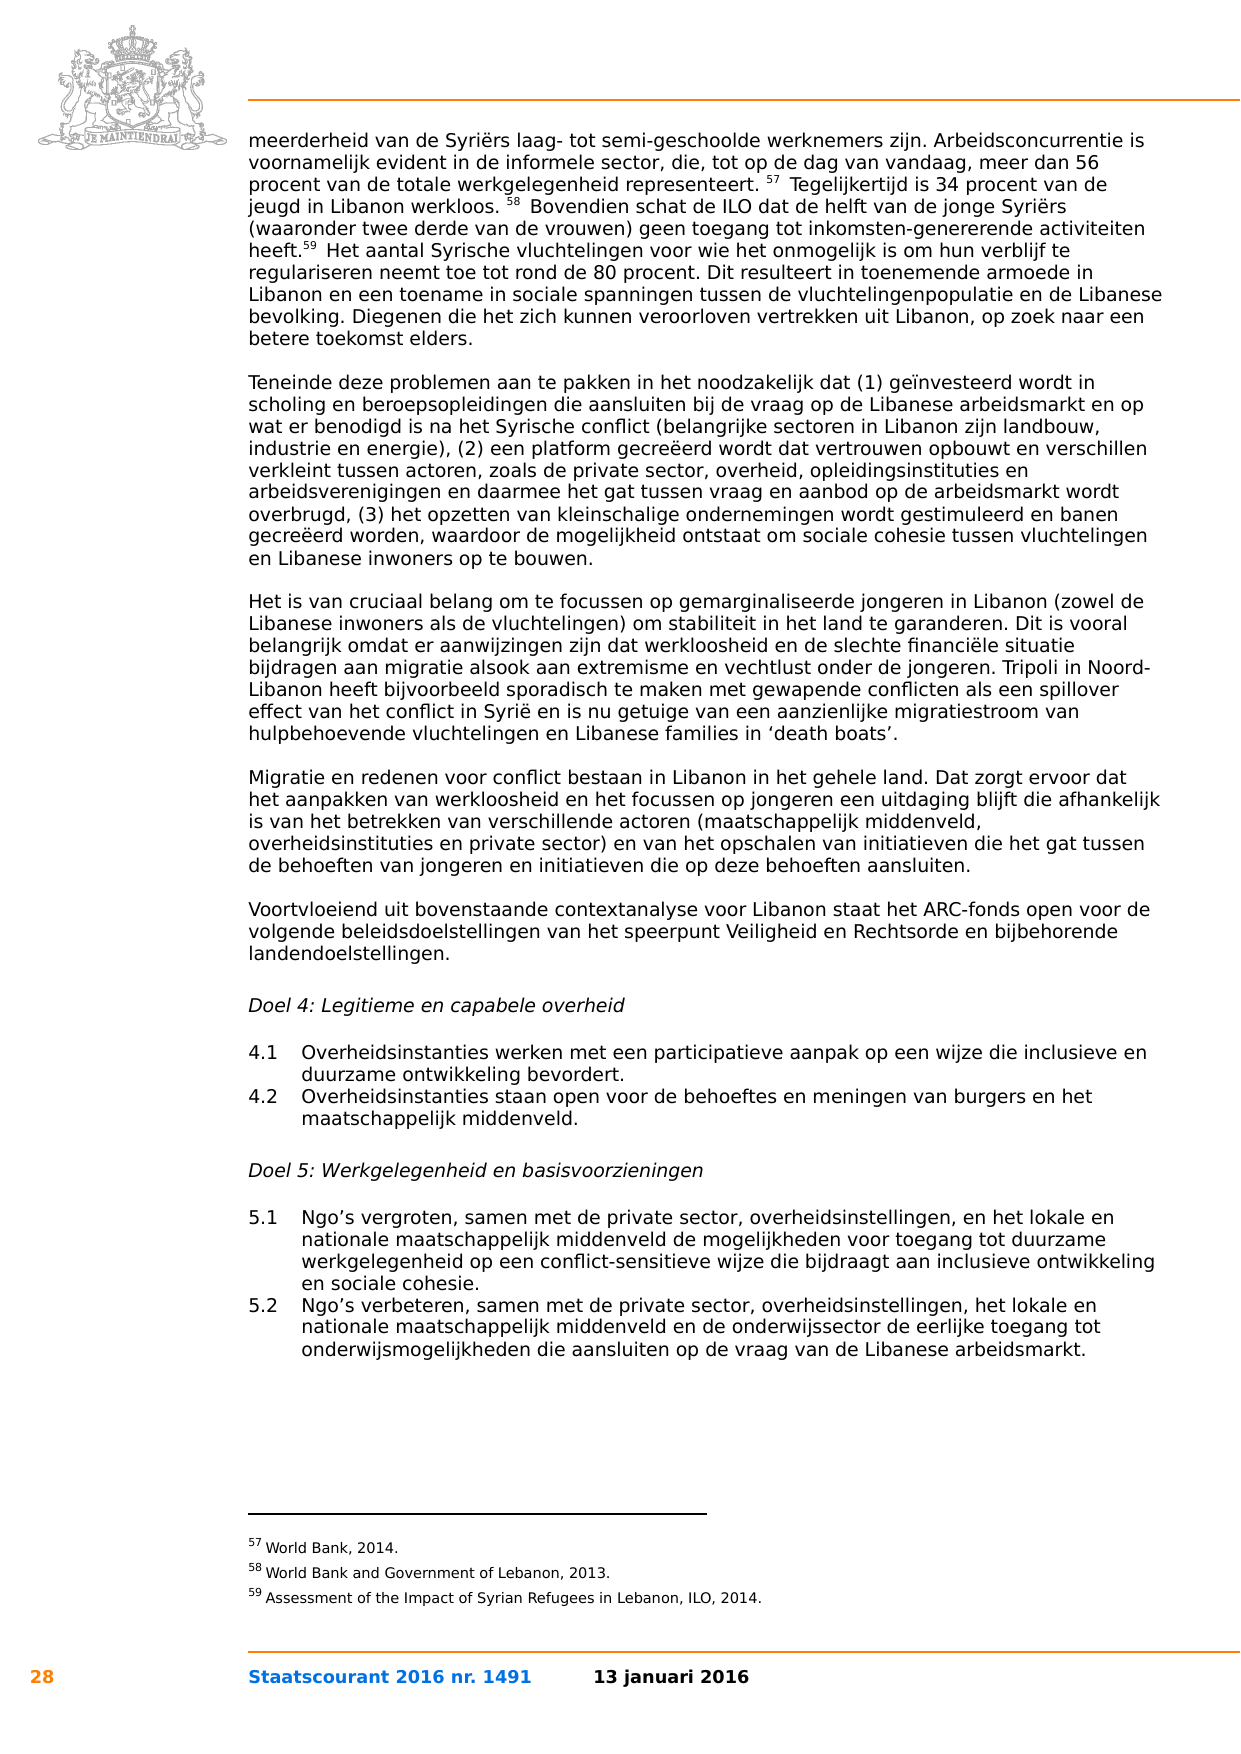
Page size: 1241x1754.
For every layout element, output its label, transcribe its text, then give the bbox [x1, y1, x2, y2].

text 4.2 Overheidsinstanties staan open voor de behoeftes en meningen van burgers en het maatschappelijk middenveld. [248, 1086, 1163, 1129]
text Assessment of the Impact of Syrian Refugees in Lebanon, ILO, 2014. [248, 1586, 1163, 1608]
subtitle Doel 5: Werkgelegenheid en basisvoorzieningen [248, 1159, 1163, 1182]
text Voortvloeiend uit bovenstaande contextanalyse voor Libanon staat het ARC-fonds open voor de volgende beleidsdoelstellingen van het speerpunt Veiligheid en Rechtsorde en bijbehorende landendoelstellingen. [248, 899, 1163, 965]
text meerderheid van de Syriërs laag- tot semi-geschoolde werknemers zijn. Arbeidsconcurrentie is voornamelijk evident in de informele sector, die, tot op de dag van vandaag, meer dan 56 procent van de totale werkgelegenheid representeert. Tegelijkertijd is 34 procent van de jeugd in Libanon werkloos. Bovendien schat de ILO dat de helft van de jonge Syriërs (waaronder twee derde van de vrouwen) geen toegang tot inkomsten-genererende activiteiten heeft. Het aantal Syrische vluchtelingen voor wie het onmogelijk is om hun verblijf te regulariseren neemt toe tot rond de 80 procent. Dit resulteert in toenemende armoede in Libanon en een toename in sociale spanningen tussen de vluchtelingenpopulatie en de Libanese bevolking. Diegenen die het zich kunnen veroorloven vertrekken uit Libanon, op zoek naar een betere toekomst elders. [248, 130, 1163, 350]
text 5.1 Ngo’s vergroten, samen met de private sector, overheidsinstellingen, en het lokale en nationale maatschappelijk middenveld de mogelijkheden voor toegang tot duurzame werkgelegenheid op een conflict-sensitieve wijze die bijdraagt aan inclusieve ontwikkeling en sociale cohesie. [248, 1207, 1163, 1294]
picture [38, 25, 227, 150]
subtitle Doel 4: Legitieme en capabele overheid [248, 995, 1163, 1017]
text 5.2 Ngo’s verbeteren, samen met de private sector, overheidsinstellingen, het lokale en nationale maatschappelijk middenveld en de onderwijssector de eerlijke toegang tot onderwijsmogelijkheden die aansluiten op de vraag van de Libanese arbeidsmarkt. [248, 1294, 1163, 1360]
text Migratie en redenen voor conflict bestaan in Libanon in het gehele land. Dat zorgt ervoor dat het aanpakken van werkloosheid en het focussen op jongeren een uitdaging blijft die afhankelijk is van het betrekken van verschillende actoren (maatschappelijk middenveld, overheidsinstituties en private sector) en van het opschalen van initiatieven die het gat tussen de behoeften van jongeren en initiatieven die op deze behoeften aansluiten. [248, 767, 1163, 877]
text Teneinde deze problemen aan te pakken in het noodzakelijk dat (1) geïnvesteerd wordt in scholing en beroepsopleidingen die aansluiten bij de vraag op de Libanese arbeidsmarkt en op wat er benodigd is na het Syrische conflict (belangrijke sectoren in Libanon zijn landbouw, industrie en energie), (2) een platform gecreëerd wordt dat vertrouwen opbouwt en verschillen verkleint tussen actoren, zoals de private sector, overheid, opleidingsinstituties en arbeidsverenigingen en daarmee het gat tussen vraag en aanbod op de arbeidsmarkt wordt overbrugd, (3) het opzetten van kleinschalige ondernemingen wordt gestimuleerd en banen gecreëerd worden, waardoor de mogelijkheid ontstaat om sociale cohesie tussen vluchtelingen en Libanese inwoners op te bouwen. [248, 372, 1163, 569]
text 4.1 Overheidsinstanties werken met een participatieve aanpak op een wijze die inclusieve en duurzame ontwikkeling bevordert. [248, 1042, 1163, 1086]
text Het is van cruciaal belang om te focussen op gemarginaliseerde jongeren in Libanon (zowel de Libanese inwoners als de vluchtelingen) om stabiliteit in het land te garanderen. Dit is vooral belangrijk omdat er aanwijzingen zijn dat werkloosheid en de slechte financiële situatie bijdragen aan migratie alsook aan extremisme en vechtlust onder de jongeren. Tripoli in Noord-Libanon heeft bijvoorbeeld sporadisch te maken met gewapende conflicten als een spillover effect van het conflict in Syrië en is nu getuige van een aanzienlijke migratiestroom van hulpbehoevende vluchtelingen en Libanese families in ‘death boats’. [248, 591, 1163, 745]
text World Bank, 2014. [248, 1536, 1163, 1558]
text World Bank and Government of Lebanon, 2013. [248, 1561, 1163, 1583]
